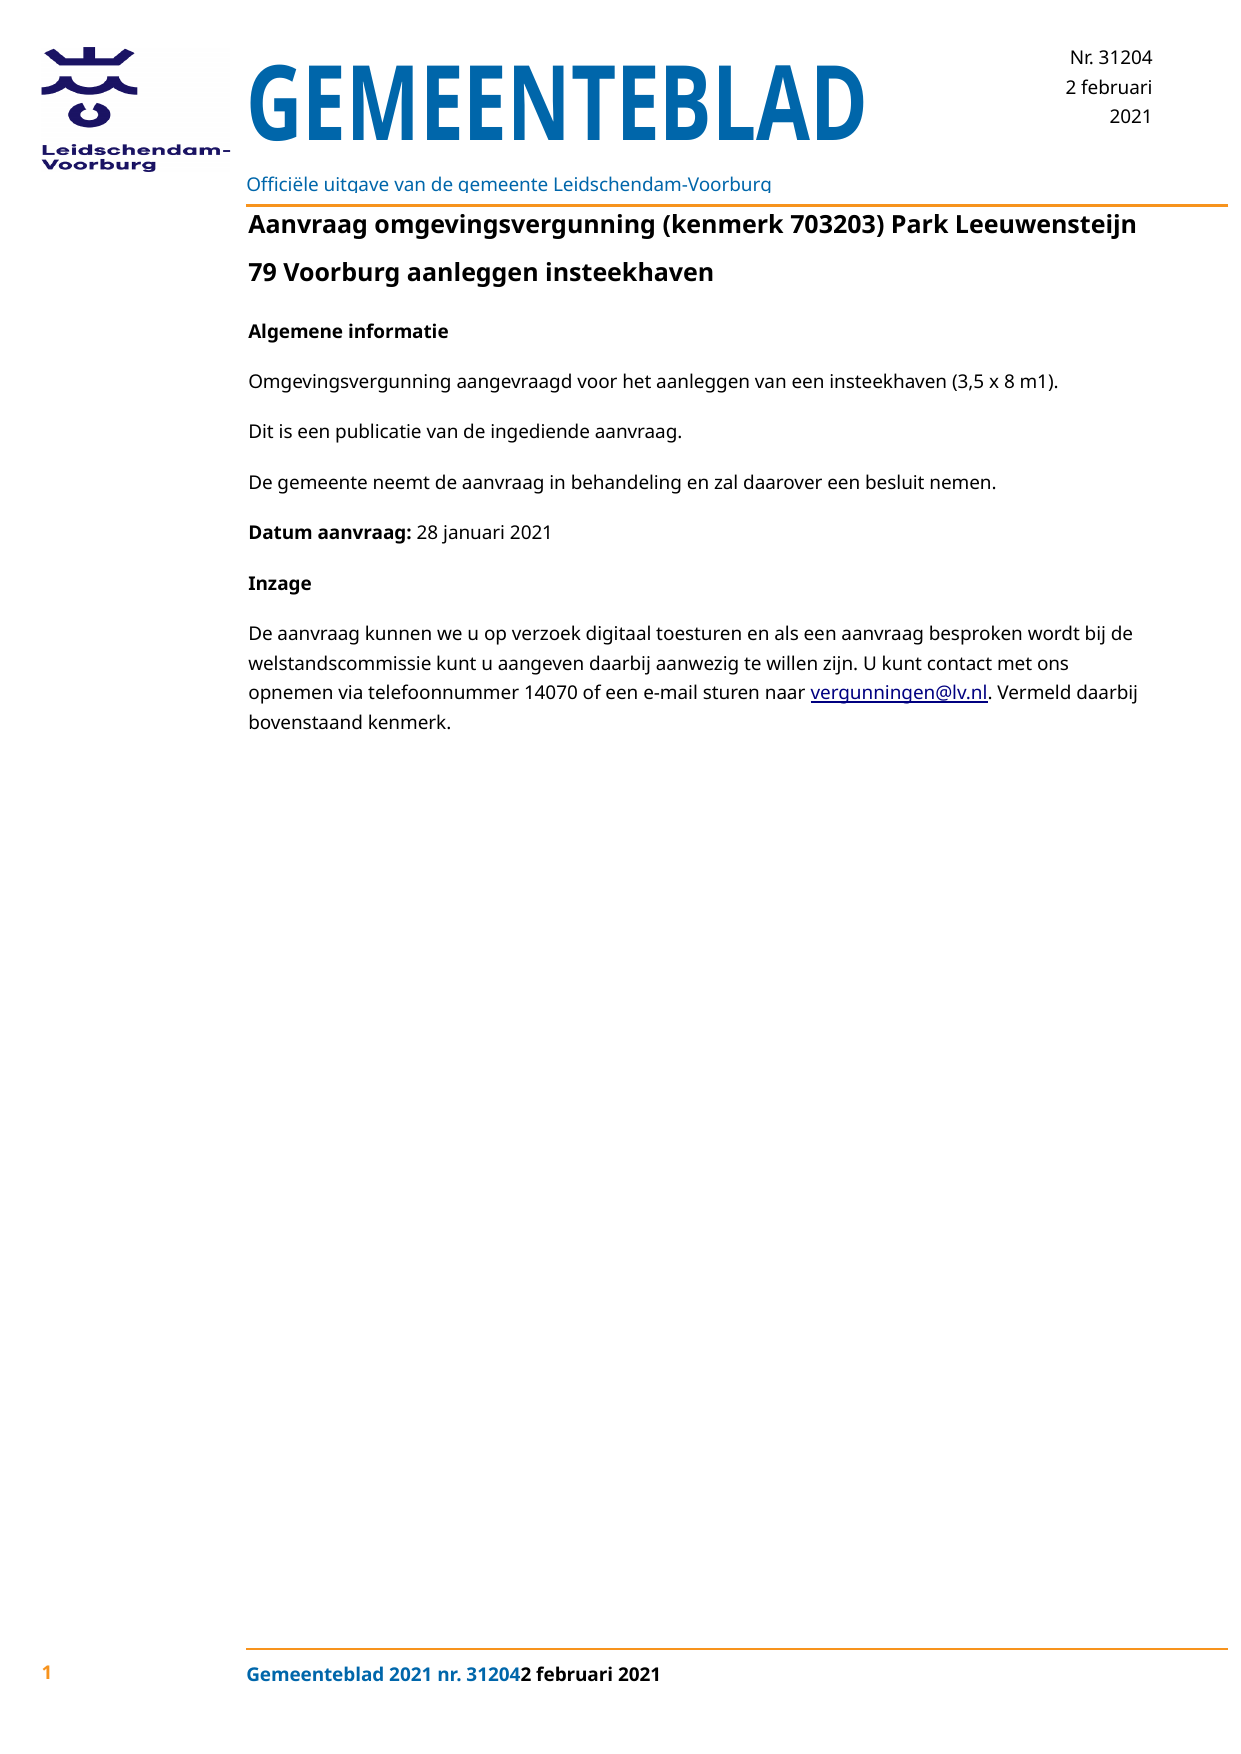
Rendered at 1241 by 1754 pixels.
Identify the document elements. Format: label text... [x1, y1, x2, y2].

text De aanvraag kunnen we u op verzoek digitaal toesturen en als een aanvraag besproken wordt bij de welstandscommissie kunt u aangeven daarbij aanwezig te willen zijn. U kunt contact met ons opnemen via telefoonnummer 14070 of een e-mail sturen naar vergunningen@lv.nl. Vermeld daarbij bovenstaand kenmerk. [248, 620, 1152, 735]
text Algemene informatie [248, 318, 1152, 344]
text Dit is een publicatie van de ingediende aanvraag. [248, 419, 1152, 444]
text Omgevingsvergunning aangevraagd voor het aanleggen van een insteekhaven (3,5 x 8 m1). [248, 368, 1152, 394]
text Datum aanvraag: 28 januari 2021 [248, 519, 1152, 545]
text Inzage [248, 570, 1152, 596]
text Aanvraag omgevingsvergunning (kenmerk 703203) Park Leeuwensteijn 79 Voorburg aanleggen insteekhaven [248, 207, 1152, 288]
picture [41, 47, 231, 172]
text De gemeente neemt de aanvraag in behandeling en zal daarover een besluit nemen. [248, 469, 1152, 495]
